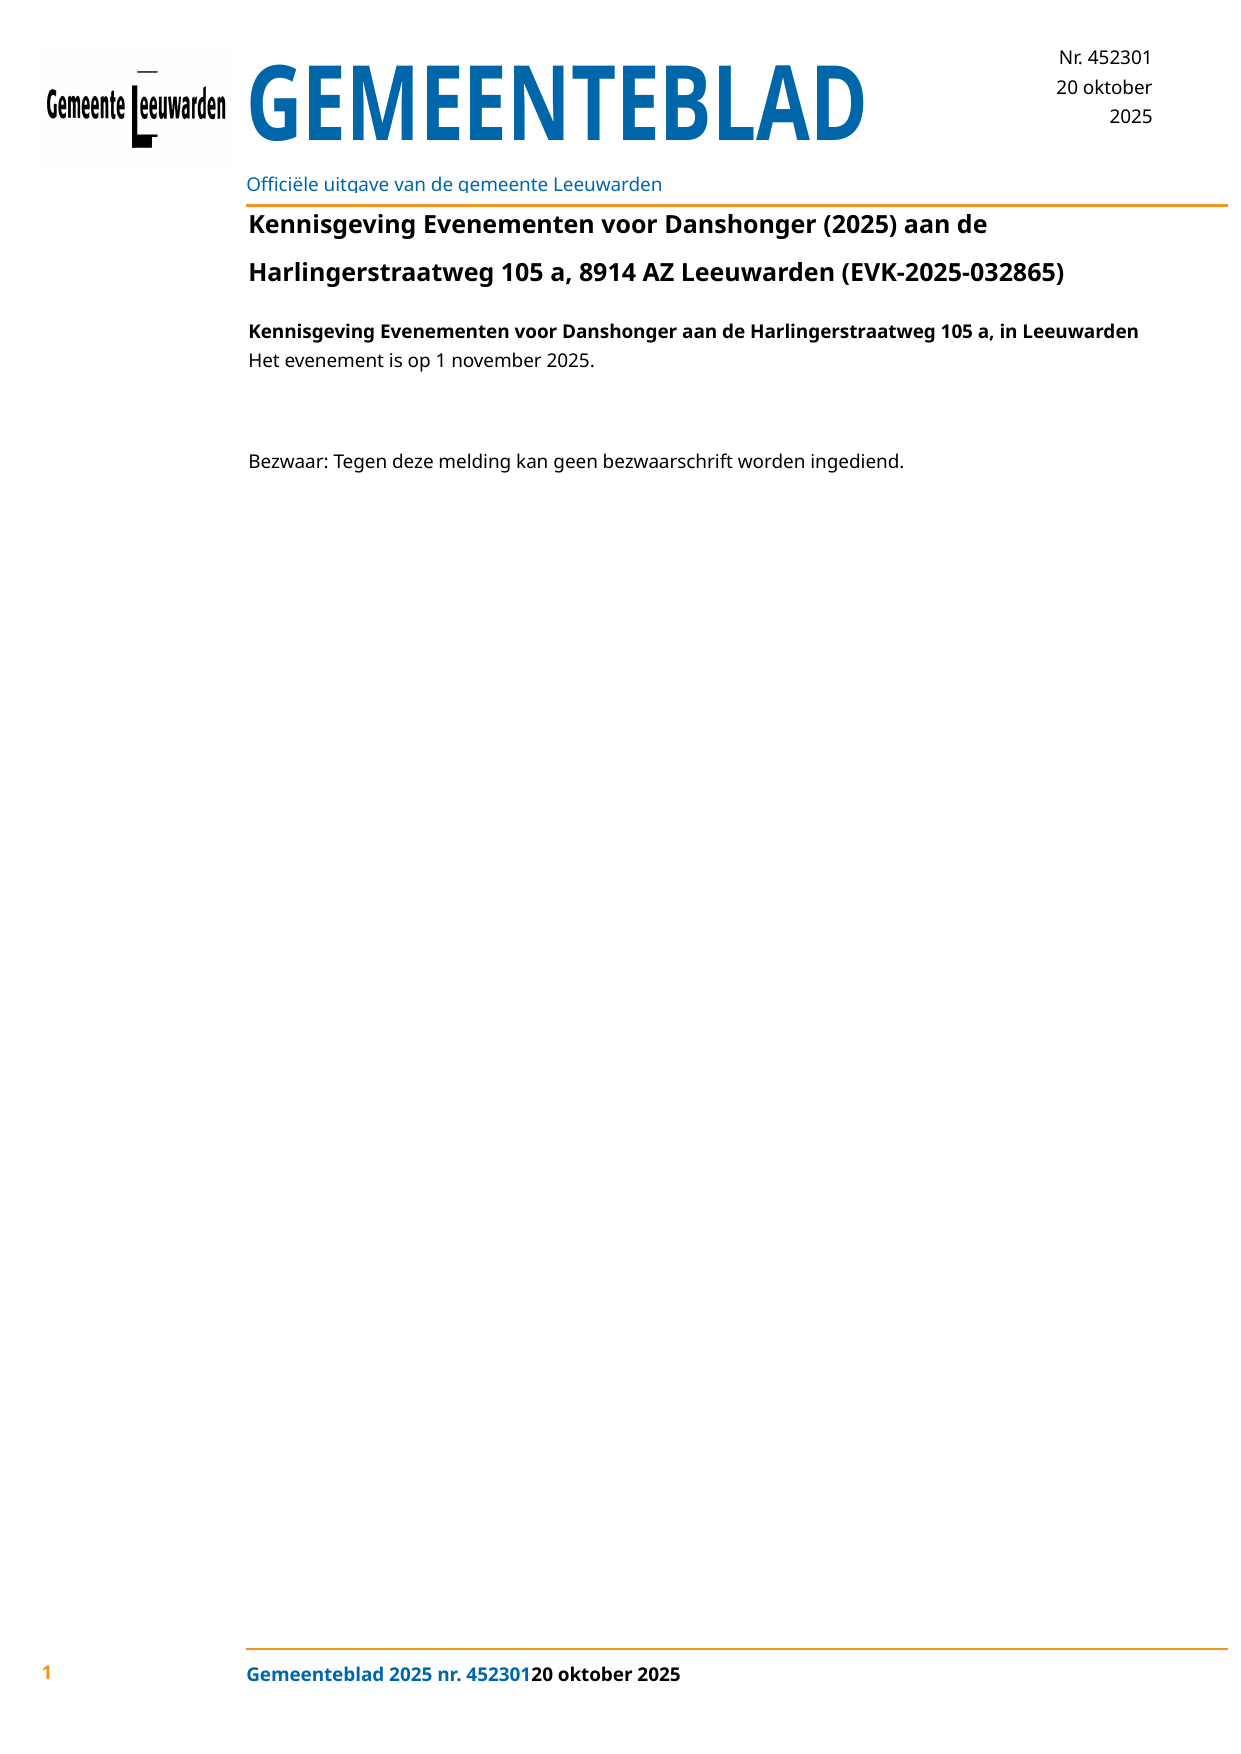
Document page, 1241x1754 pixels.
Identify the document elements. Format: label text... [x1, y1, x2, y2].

text Kennisgeving Evenementen voor Danshonger aan de Harlingerstraatweg 105 a, in Leeuwarden Het evenement is op 1 november 2025. [248, 318, 1152, 373]
picture [41, 47, 231, 172]
text Bezwaar: Tegen deze melding kan geen bezwaarschrift worden ingediend. [248, 448, 1152, 474]
text Kennisgeving Evenementen voor Danshonger (2025) aan de Harlingerstraatweg 105 a, 8914 AZ Leeuwarden (EVK-2025-032865) [248, 207, 1152, 288]
